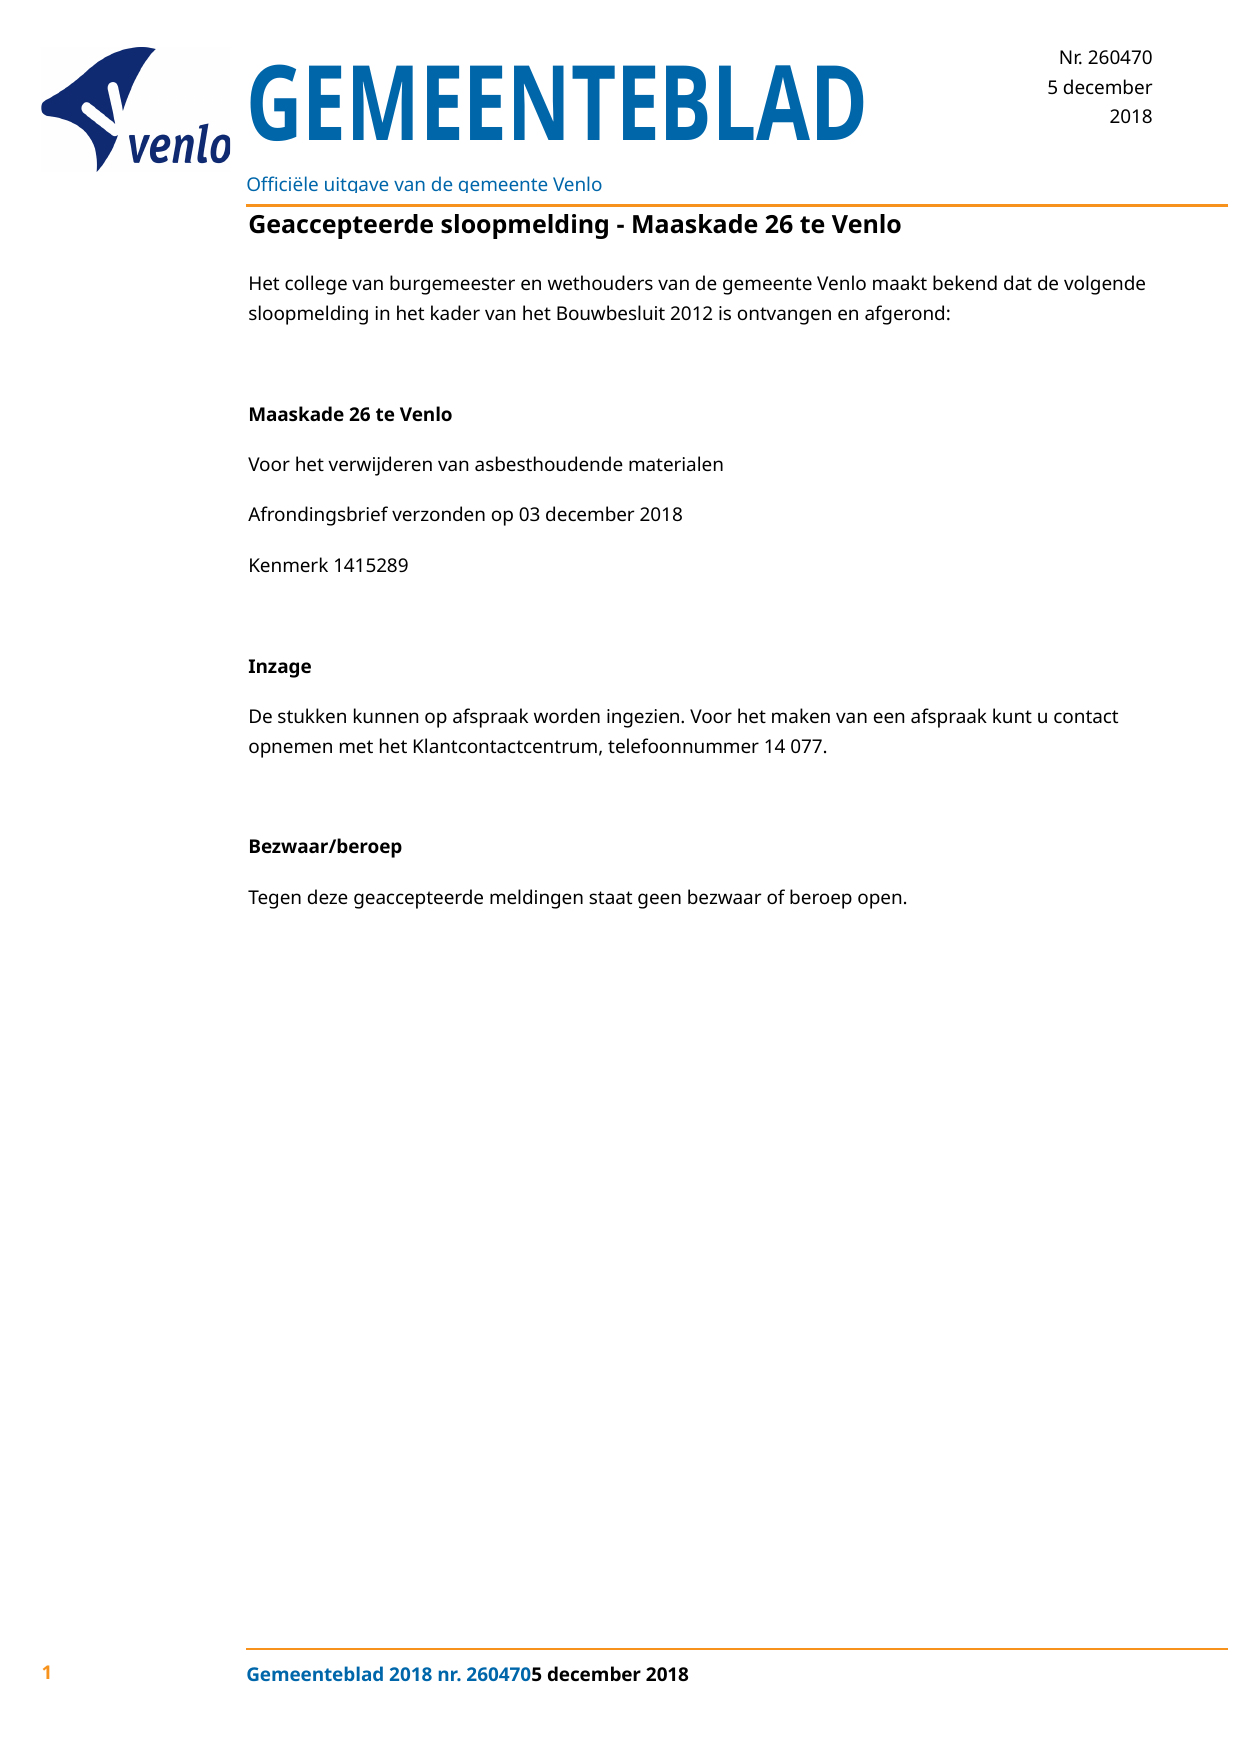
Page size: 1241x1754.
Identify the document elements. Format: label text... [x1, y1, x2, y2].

text Het college van burgemeester en wethouders van de gemeente Venlo maakt bekend dat de volgende sloopmelding in het kader van het Bouwbesluit 2012 is ontvangen en afgerond: [248, 270, 1152, 326]
text Bezwaar/beroep [248, 834, 1152, 859]
picture [41, 47, 231, 172]
text De stukken kunnen op afspraak worden ingezien. Voor het maken van een afspraak kunt u contact opnemen met het Klantcontactcentrum, telefoonnummer 14 077. [248, 703, 1152, 758]
text Kenmerk 1415289 [248, 552, 1152, 578]
text Afrondingsbrief verzonden op 03 december 2018 [248, 502, 1152, 527]
text Inzage [248, 653, 1152, 678]
text Geaccepteerde sloopmelding - Maaskade 26 te Venlo [248, 207, 1152, 241]
text Tegen deze geaccepteerde meldingen staat geen bezwaar of beroep open. [248, 884, 1152, 910]
text Maaskade 26 te Venlo [248, 401, 1152, 426]
text Voor het verwijderen van asbesthoudende materialen [248, 451, 1152, 477]
